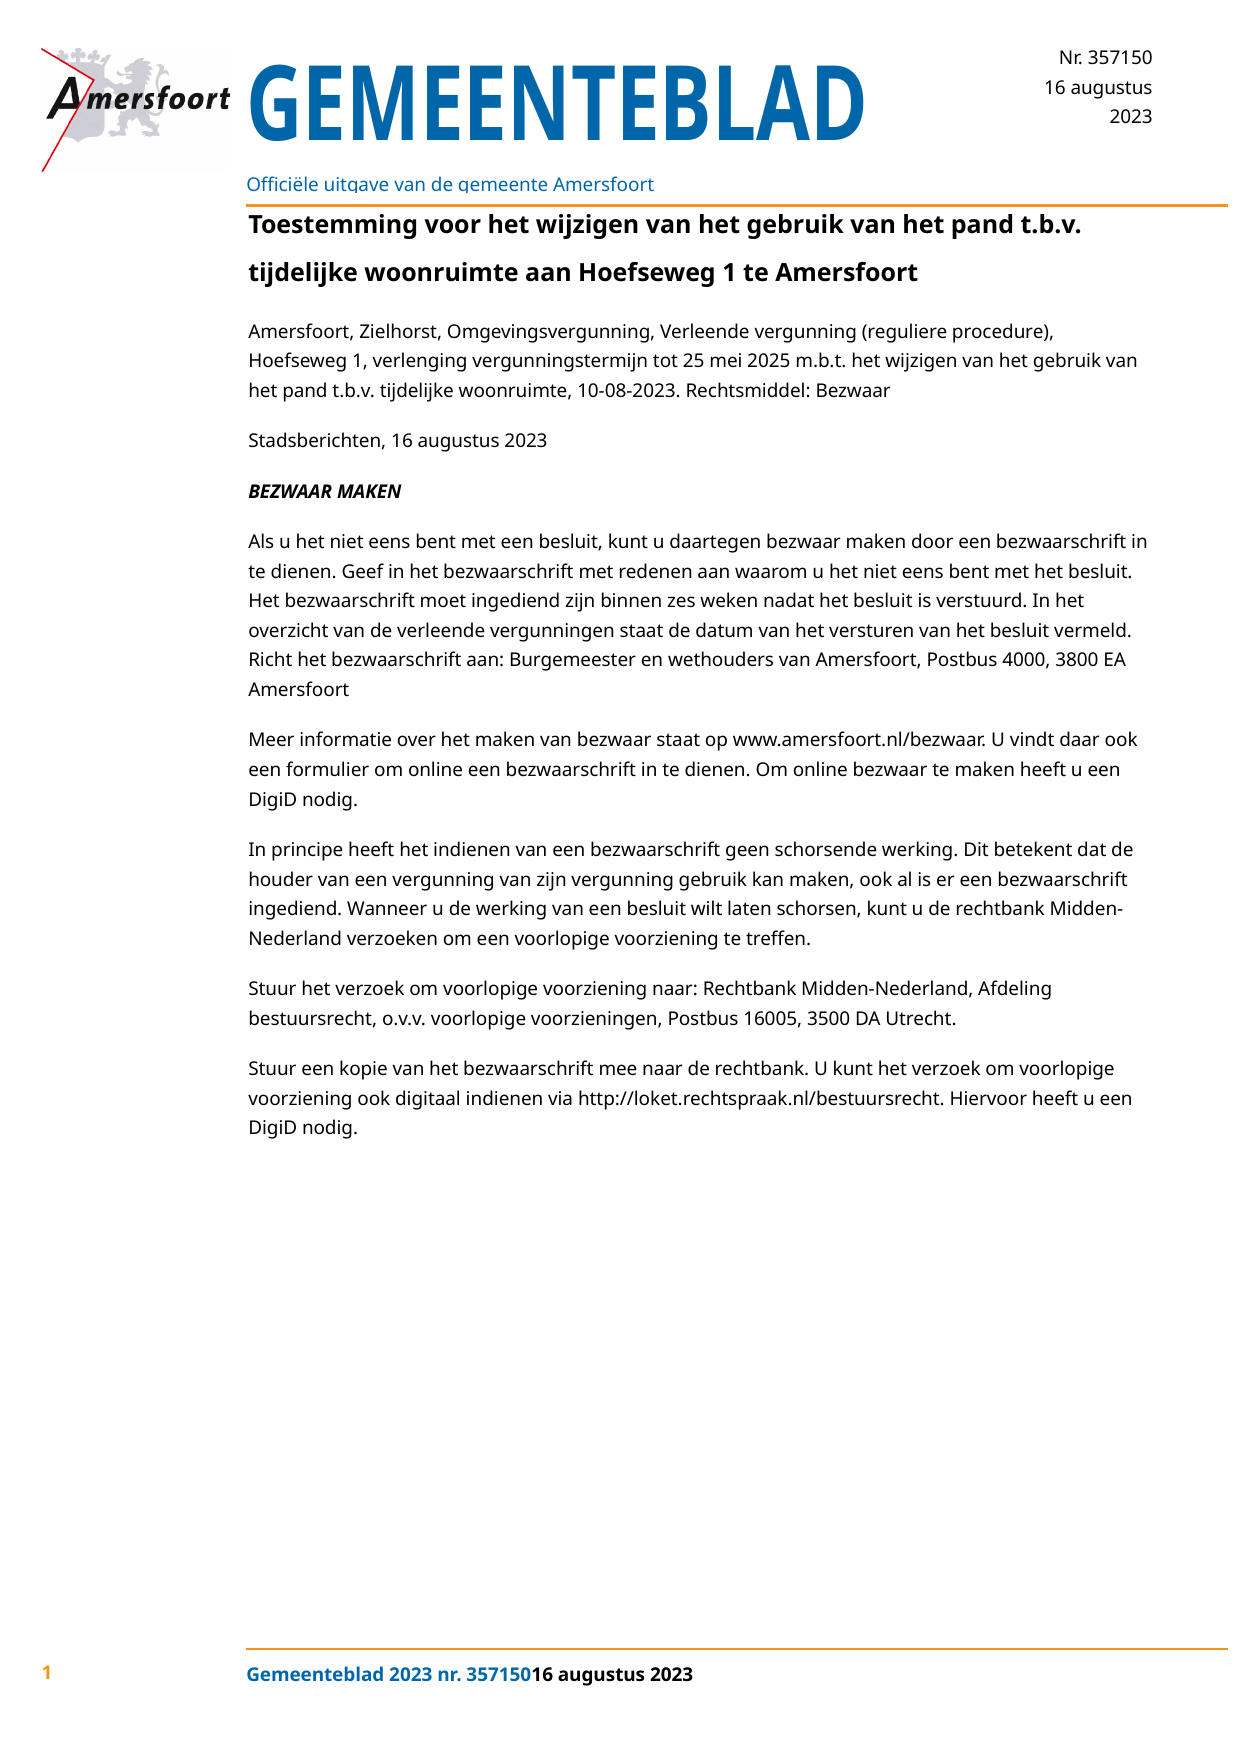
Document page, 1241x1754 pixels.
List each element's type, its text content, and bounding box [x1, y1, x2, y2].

text In principe heeft het indienen van een bezwaarschrift geen schorsende werking. Dit betekent dat de houder van een vergunning van zijn vergunning gebruik kan maken, ook al is er een bezwaarschrift ingediend. Wanneer u de werking van een besluit wilt laten schorsen, kunt u de rechtbank Midden-Nederland verzoeken om een voorlopige voorziening te treffen. [248, 836, 1152, 951]
text Als u het niet eens bent met een besluit, kunt u daartegen bezwaar maken door een bezwaarschrift in te dienen. Geef in het bezwaarschrift met redenen aan waarom u het niet eens bent met het besluit. Het bezwaarschrift moet ingediend zijn binnen zes weken nadat het besluit is verstuurd. In het overzicht van de verleende vergunningen staat de datum van het versturen van het besluit vermeld. Richt het bezwaarschrift aan: Burgemeester en wethouders van Amersfoort, Postbus 4000, 3800 EA Amersfoort [248, 528, 1152, 702]
text Stuur het verzoek om voorlopige voorziening naar: Rechtbank Midden-Nederland, Afdeling bestuursrecht, o.v.v. voorlopige voorzieningen, Postbus 16005, 3500 DA Utrecht. [248, 975, 1152, 1031]
picture [41, 47, 231, 172]
text Toestemming voor het wijzigen van het gebruik van het pand t.b.v. tijdelijke woonruimte aan Hoefseweg 1 te Amersfoort [248, 207, 1152, 288]
text BEZWAAR MAKEN [248, 478, 1152, 504]
text Amersfoort, Zielhorst, Omgevingsvergunning, Verleende vergunning (reguliere procedure), Hoefseweg 1, verlenging vergunningstermijn tot 25 mei 2025 m.b.t. het wijzigen van het gebruik van het pand t.b.v. tijdelijke woonruimte, 10-08-2023. Rechtsmiddel: Bezwaar [248, 318, 1152, 403]
text Stuur een kopie van het bezwaarschrift mee naar de rechtbank. U kunt het verzoek om voorlopige voorziening ook digitaal indienen via http://loket.rechtspraak.nl/bestuursrecht. Hiervoor heeft u een DigiD nodig. [248, 1055, 1152, 1140]
text Stadsberichten, 16 augustus 2023 [248, 427, 1152, 453]
text Meer informatie over het maken van bezwaar staat op www.amersfoort.nl/bezwaar. U vindt daar ook een formulier om online een bezwaarschrift in te dienen. Om online bezwaar te maken heeft u een DigiD nodig. [248, 727, 1152, 812]
